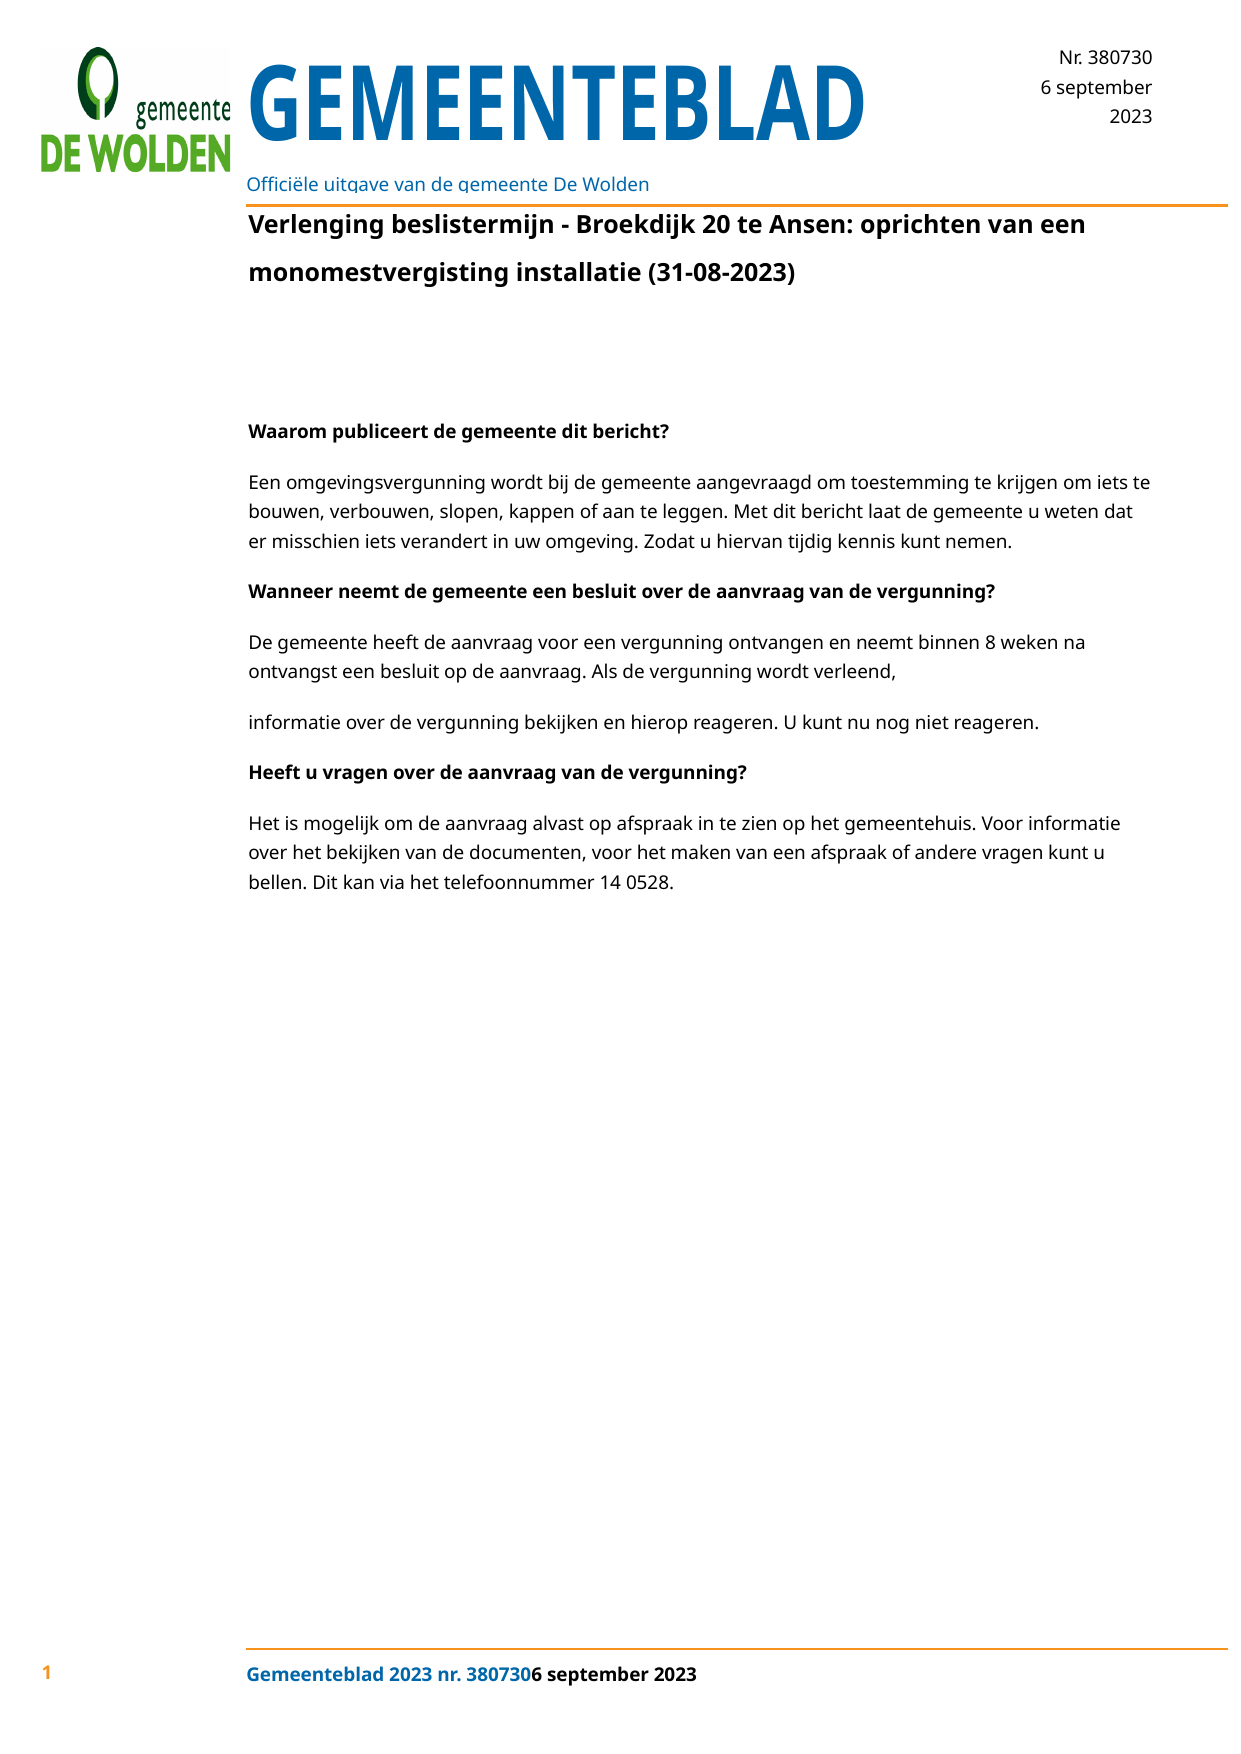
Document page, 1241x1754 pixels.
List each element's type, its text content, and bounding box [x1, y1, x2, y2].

text De gemeente heeft de aanvraag voor een vergunning ontvangen en neemt binnen 8 weken na ontvangst een besluit op de aanvraag. Als de vergunning wordt verleend, [248, 629, 1152, 684]
text Een omgevingsvergunning wordt bij de gemeente aangevraagd om toestemming te krijgen om iets te bouwen, verbouwen, slopen, kappen of aan te leggen. Met dit bericht laat de gemeente u weten dat er misschien iets verandert in uw omgeving. Zodat u hiervan tijdig kennis kunt nemen. [248, 469, 1152, 554]
picture [41, 47, 231, 172]
text informatie over de vergunning bekijken en hierop reageren. U kunt nu nog niet reageren. [248, 709, 1152, 735]
text Waarom publiceert de gemeente dit bericht? [248, 419, 1152, 444]
text Heeft u vragen over de aanvraag van de vergunning? [248, 759, 1152, 785]
text Verlenging beslistermijn - Broekdijk 20 te Ansen: oprichten van een monomestvergisting installatie (31-08-2023) [248, 207, 1152, 288]
text Wanneer neemt de gemeente een besluit over de aanvraag van de vergunning? [248, 579, 1152, 604]
text Het is mogelijk om de aanvraag alvast op afspraak in te zien op het gemeentehuis. Voor informatie over het bekijken van de documenten, voor het maken van een afspraak of andere vragen kunt u bellen. Dit kan via het telefoonnummer 14 0528. [248, 810, 1152, 895]
